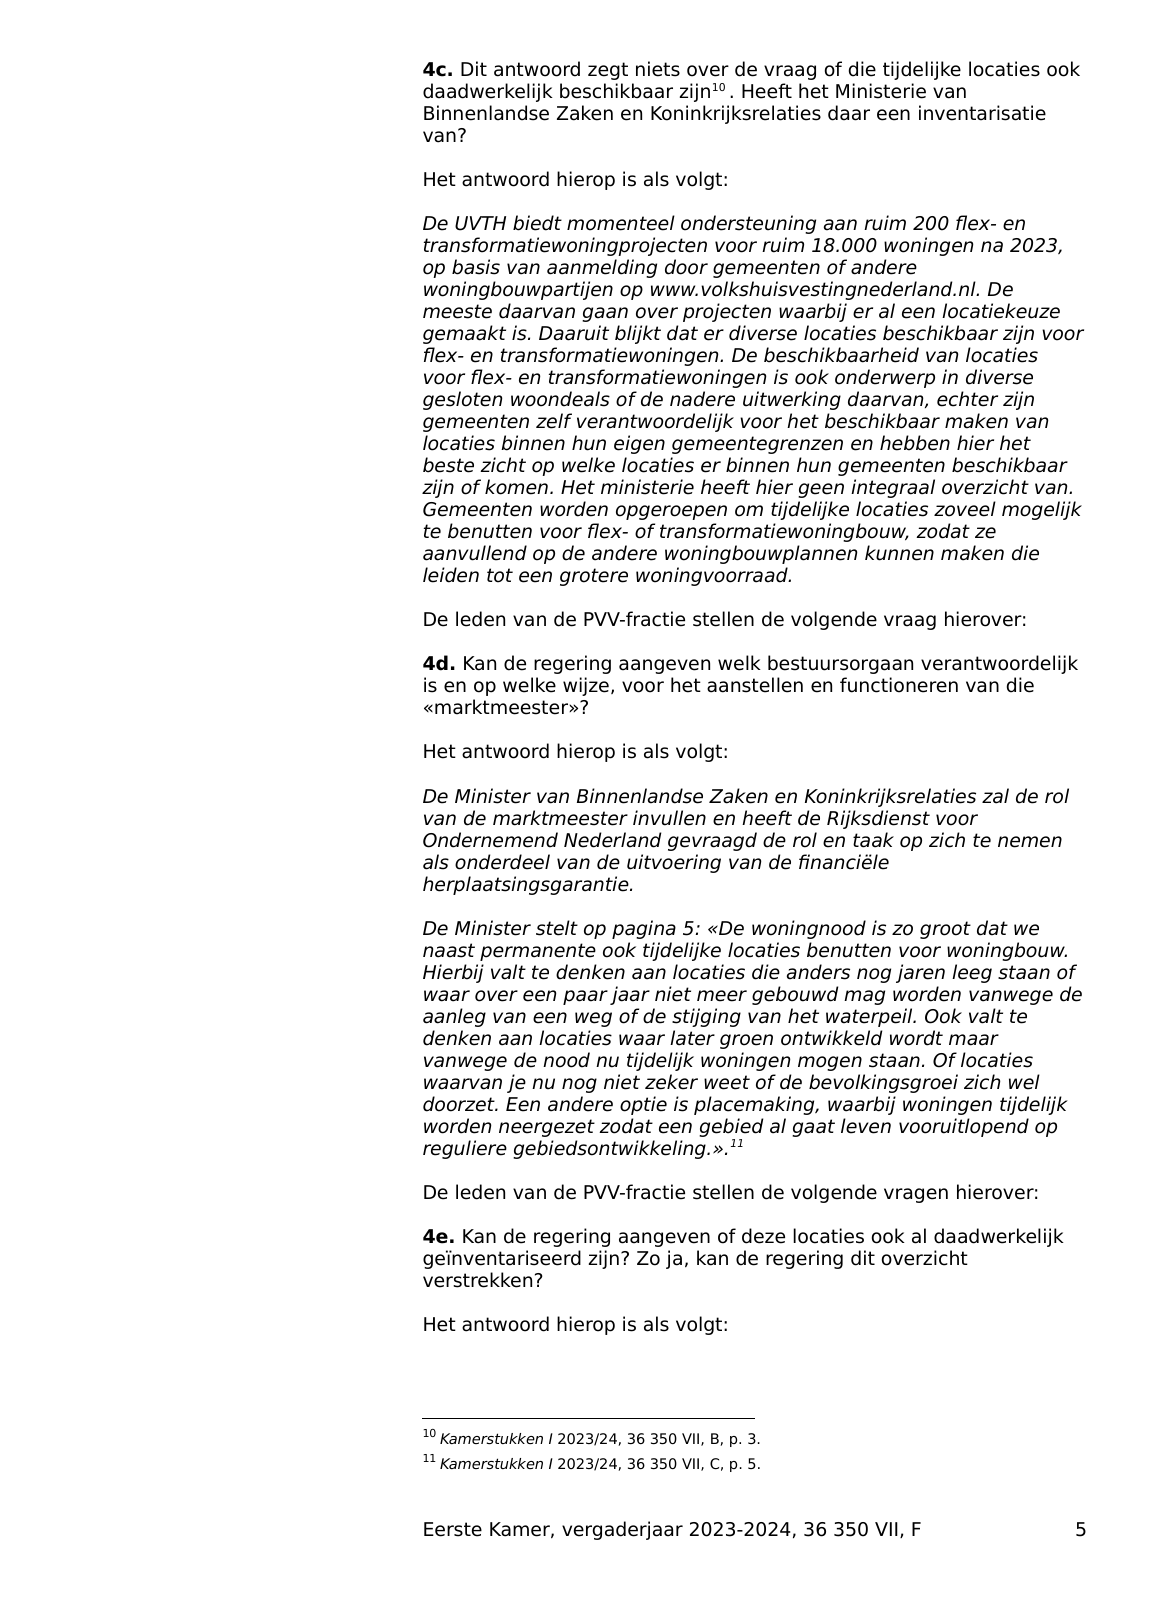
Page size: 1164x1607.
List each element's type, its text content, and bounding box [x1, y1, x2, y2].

text De UVTH biedt momenteel ondersteuning aan ruim 200 flex- en transformatiewoningprojecten voor ruim 18.000 woningen na 2023, op basis van aanmelding door gemeenten of andere woningbouwpartijen op www.volkshuisvestingnederland.nl. De meeste daarvan gaan over projecten waarbij er al een locatiekeuze gemaakt is. Daaruit blijkt dat er diverse locaties beschikbaar zijn voor flex- en transformatiewoningen. De beschikbaarheid van locaties voor flex- en transformatiewoningen is ook onderwerp in diverse gesloten woondeals of de nadere uitwerking daarvan, echter zijn gemeenten zelf verantwoordelijk voor het beschikbaar maken van locaties binnen hun eigen gemeentegrenzen en hebben hier het beste zicht op welke locaties er binnen hun gemeenten beschikbaar zijn of komen. Het ministerie heeft hier geen integraal overzicht van. Gemeenten worden opgeroepen om tijdelijke locaties zoveel mogelijk te benutten voor flex- of transformatiewoningbouw, zodat ze aanvullend op de andere woningbouwplannen kunnen maken die leiden tot een grotere woningvoorraad. [422, 213, 1087, 587]
text Het antwoord hierop is als volgt: [422, 169, 1087, 191]
text 4e. Kan de regering aangeven of deze locaties ook al daadwerkelijk geïnventariseerd zijn? Zo ja, kan de regering dit overzicht verstrekken? [422, 1226, 1087, 1292]
text Het antwoord hierop is als volgt: [422, 741, 1087, 763]
text De leden van de PVV-fractie stellen de volgende vraag hierover: [422, 609, 1087, 631]
text Het antwoord hierop is als volgt: [422, 1314, 1087, 1336]
text De leden van de PVV-fractie stellen de volgende vragen hierover: [422, 1182, 1087, 1204]
text Kamerstukken I 2023/24, 36 350 VII, C, p. 5. [422, 1452, 1087, 1474]
text Kamerstukken I 2023/24, 36 350 VII, B, p. 3. [422, 1427, 1087, 1449]
text 4d. Kan de regering aangeven welk bestuursorgaan verantwoordelijk is en op welke wijze, voor het aanstellen en functioneren van die «marktmeester»? [422, 653, 1087, 719]
text De Minister van Binnenlandse Zaken en Koninkrijksrelaties zal de rol van de marktmeester invullen en heeft de Rijksdienst voor Ondernemend Nederland gevraagd de rol en taak op zich te nemen als onderdeel van de uitvoering van de financiële herplaatsingsgarantie. [422, 786, 1087, 896]
text 4c. Dit antwoord zegt niets over de vraag of die tijdelijke locaties ook daadwerkelijk beschikbaar zijn. Heeft het Ministerie van Binnenlandse Zaken en Koninkrijksrelaties daar een inventarisatie van? [422, 59, 1087, 147]
text De Minister stelt op pagina 5: «De woningnood is zo groot dat we naast permanente ook tijdelijke locaties benutten voor woningbouw. Hierbij valt te denken aan locaties die anders nog jaren leeg staan of waar over een paar jaar niet meer gebouwd mag worden vanwege de aanleg van een weg of de stijging van het waterpeil. Ook valt te denken aan locaties waar later groen ontwikkeld wordt maar vanwege de nood nu tijdelijk woningen mogen staan. Of locaties waarvan je nu nog niet zeker weet of de bevolkingsgroei zich wel doorzet. Een andere optie is placemaking, waarbij woningen tijdelijk worden neergezet zodat een gebied al gaat leven vooruitlopend op reguliere gebiedsontwikkeling.». [422, 918, 1087, 1159]
